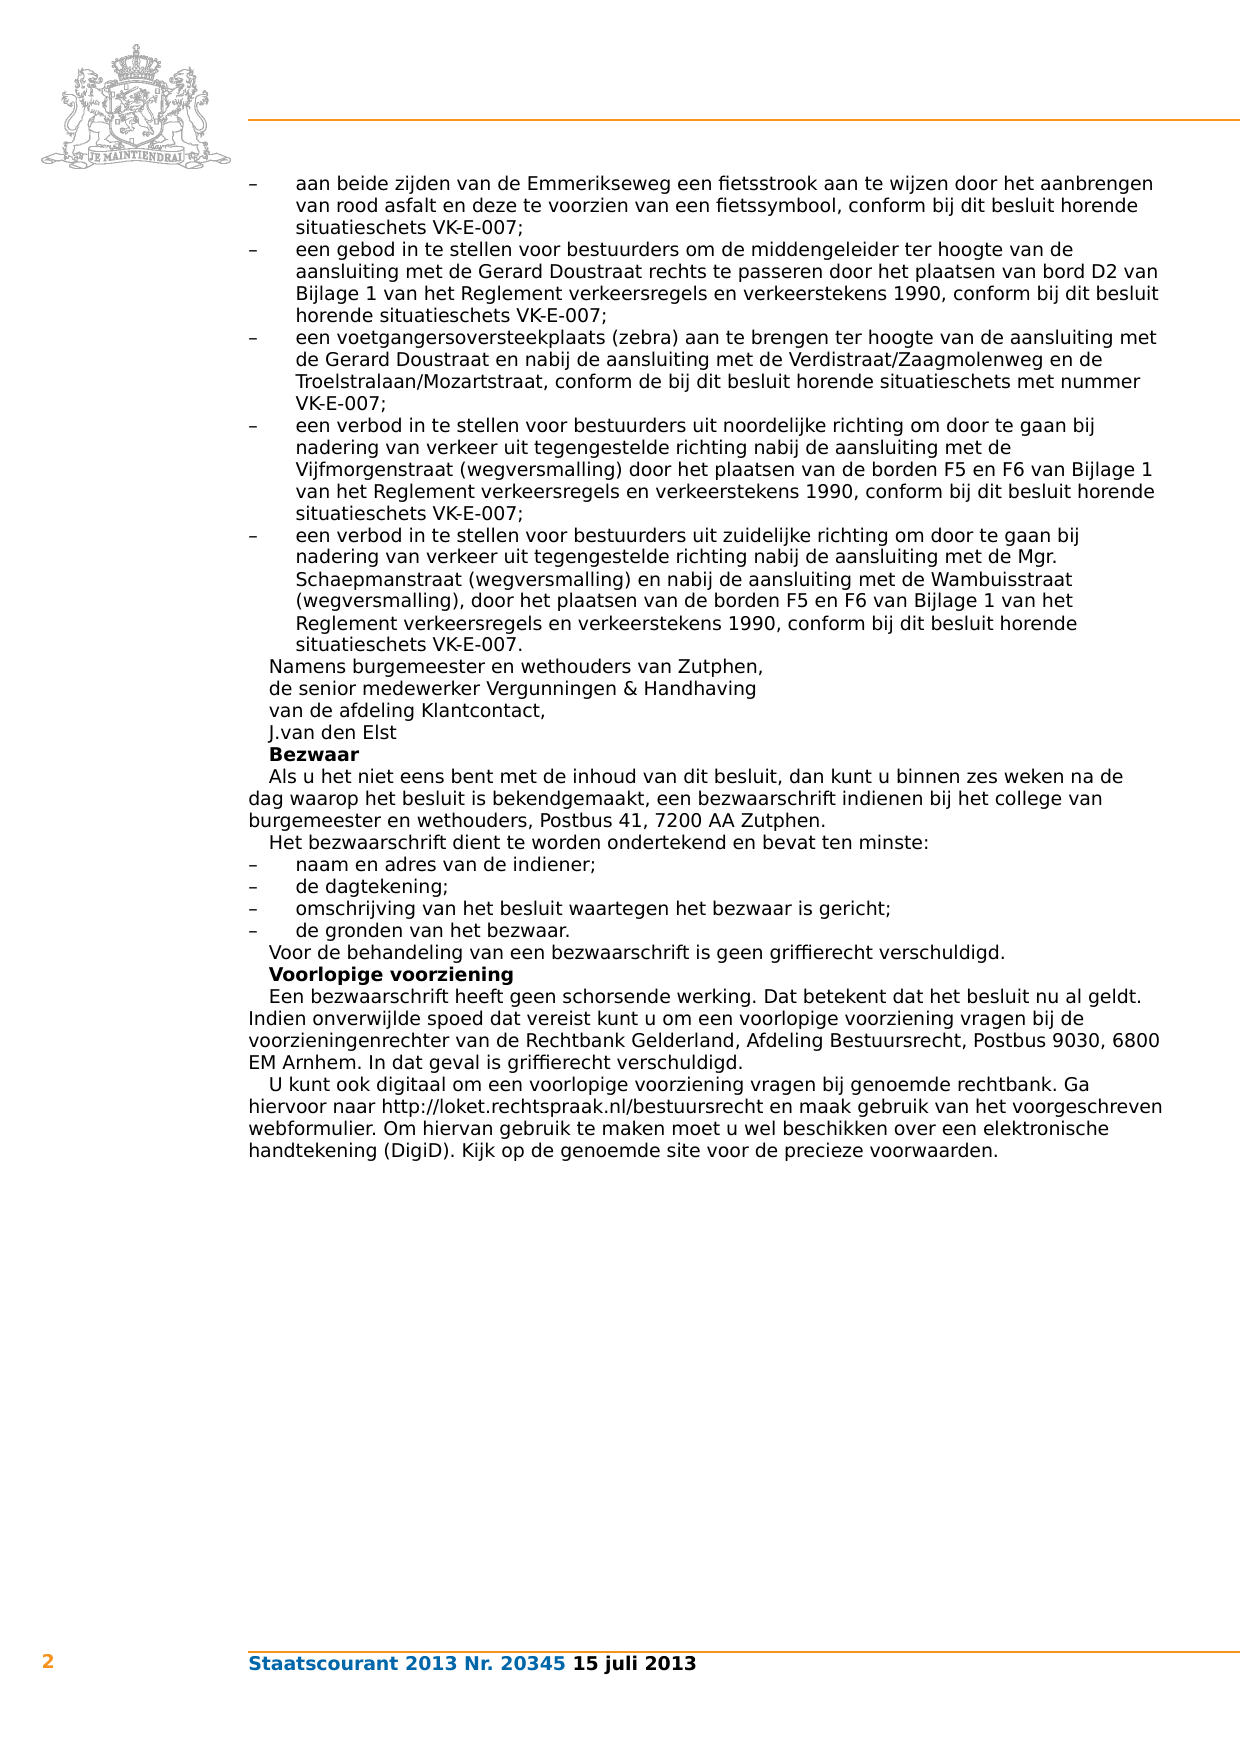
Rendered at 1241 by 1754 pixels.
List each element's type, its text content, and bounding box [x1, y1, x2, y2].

text Bezwaar [248, 744, 1163, 766]
list een verbod in te stellen voor bestuurders uit noordelijke richting om door te gaan bij nadering van verkeer uit tegengestelde richting nabij de aansluiting met de Vijfmorgenstraat (wegversmalling) door het plaatsen van de borden F5 en F6 van Bijlage 1 van het Reglement verkeersregels en verkeerstekens 1990, conform bij dit besluit horende situatieschets VK-E-007; [248, 414, 1163, 524]
text J.van den Elst [248, 722, 1163, 744]
text de senior medewerker Vergunningen & Handhaving [248, 678, 1163, 700]
list de gronden van het bezwaar. [248, 920, 1163, 942]
list een voetgangersoversteekplaats (zebra) aan te brengen ter hoogte van de aansluiting met de Gerard Doustraat en nabij de aansluiting met de Verdistraat/Zaagmolenweg en de Troelstralaan/Mozartstraat, conform de bij dit besluit horende situatieschets met nummer VK-E-007; [248, 327, 1163, 414]
text Voor de behandeling van een bezwaarschrift is geen griffierecht verschuldigd. [248, 942, 1163, 964]
text Het bezwaarschrift dient te worden ondertekend en bevat ten minste: [248, 832, 1163, 854]
list een gebod in te stellen voor bestuurders om de middengeleider ter hoogte van de aansluiting met de Gerard Doustraat rechts te passeren door het plaatsen van bord D2 van Bijlage 1 van het Reglement verkeersregels en verkeerstekens 1990, conform bij dit besluit horende situatieschets VK-E-007; [248, 239, 1163, 327]
list omschrijving van het besluit waartegen het bezwaar is gericht; [248, 898, 1163, 920]
text Namens burgemeester en wethouders van Zutphen, [248, 656, 1163, 678]
text U kunt ook digitaal om een voorlopige voorziening vragen bij genoemde rechtbank. Ga hiervoor naar http://loket.rechtspraak.nl/bestuursrecht en maak gebruik van het voorgeschreven webformulier. Om hiervan gebruik te maken moet u wel beschikken over een elektronische handtekening (DigiD). Kijk op de genoemde site voor de precieze voorwaarden. [248, 1074, 1163, 1162]
text Een bezwaarschrift heeft geen schorsende werking. Dat betekent dat het besluit nu al geldt. Indien onverwijlde spoed dat vereist kunt u om een voorlopige voorziening vragen bij de voorzieningenrechter van de Rechtbank Gelderland, Afdeling Bestuursrecht, Postbus 9030, 6800 EM Arnhem. In dat geval is griffierecht verschuldigd. [248, 986, 1163, 1074]
list aan beide zijden van de Emmerikseweg een fietsstrook aan te wijzen door het aanbrengen van rood asfalt en deze te voorzien van een fietssymbool, conform bij dit besluit horende situatieschets VK-E-007; [248, 173, 1163, 239]
text van de afdeling Klantcontact, [248, 700, 1163, 722]
text Voorlopige voorziening [248, 964, 1163, 986]
picture [41, 44, 231, 169]
text Als u het niet eens bent met de inhoud van dit besluit, dan kunt u binnen zes weken na de dag waarop het besluit is bekendgemaakt, een bezwaarschrift indienen bij het college van burgemeester en wethouders, Postbus 41, 7200 AA Zutphen. [248, 766, 1163, 832]
list de dagtekening; [248, 876, 1163, 898]
list naam en adres van de indiener; [248, 854, 1163, 876]
list een verbod in te stellen voor bestuurders uit zuidelijke richting om door te gaan bij nadering van verkeer uit tegengestelde richting nabij de aansluiting met de Mgr. Schaepmanstraat (wegversmalling) en nabij de aansluiting met de Wambuisstraat (wegversmalling), door het plaatsen van de borden F5 en F6 van Bijlage 1 van het Reglement verkeersregels en verkeerstekens 1990, conform bij dit besluit horende situatieschets VK-E-007. [248, 524, 1163, 656]
